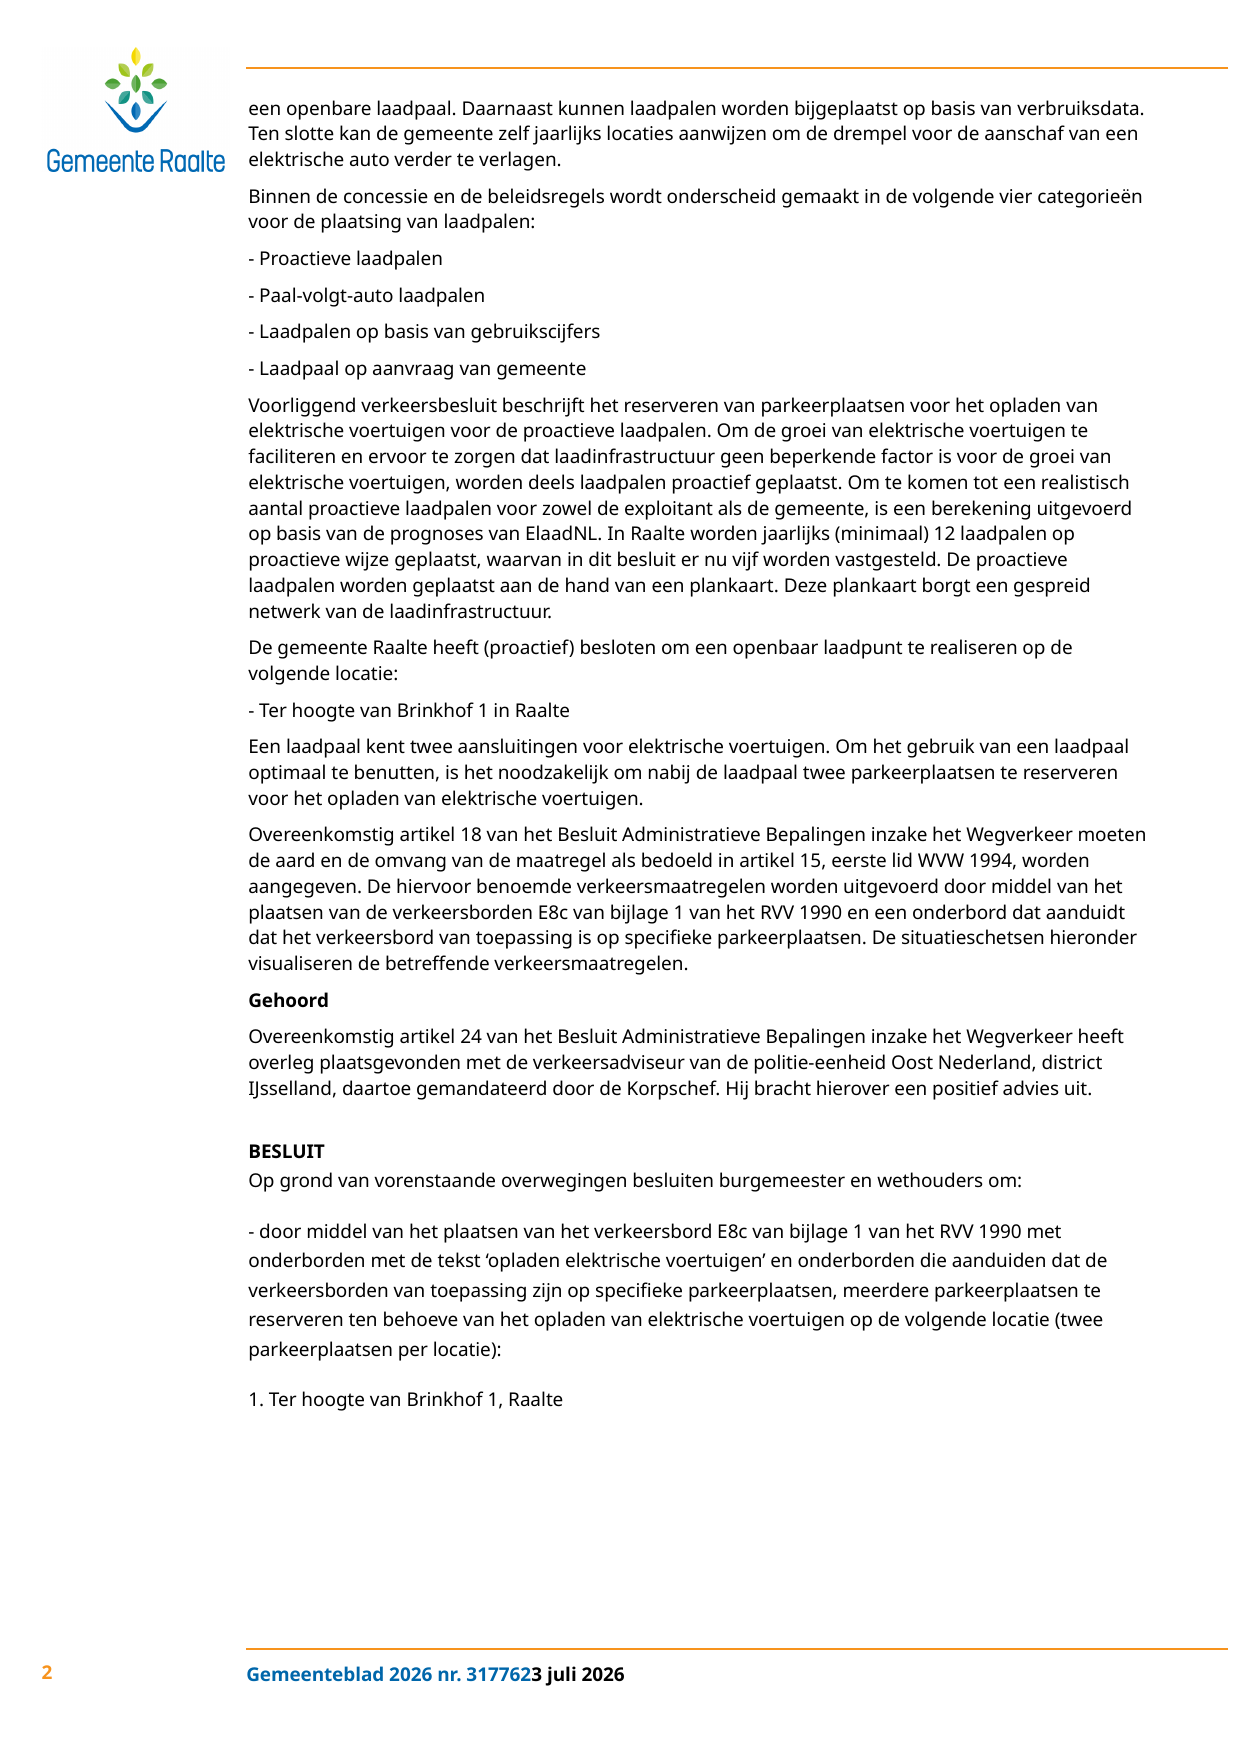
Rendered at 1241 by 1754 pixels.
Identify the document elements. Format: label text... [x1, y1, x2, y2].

text Een laadpaal kent twee aansluitingen voor elektrische voertuigen. Om het gebruik van een laadpaal optimaal te benutten, is het noodzakelijk om nabij de laadpaal twee parkeerplaatsen te reserveren voor het opladen van elektrische voertuigen. [248, 733, 1152, 811]
text - door middel van het plaatsen van het verkeersbord E8c van bijlage 1 van het RVV 1990 met onderborden met de tekst ‘opladen elektrische voertuigen’ en onderborden die aanduiden dat de verkeersborden van toepassing zijn op specifieke parkeerplaatsen, meerdere parkeerplaatsen te reserveren ten behoeve van het opladen van elektrische voertuigen op de volgende locatie (twee parkeerplaatsen per locatie): [248, 1218, 1152, 1362]
text Overeenkomstig artikel 24 van het Besluit Administratieve Bepalingen inzake het Wegverkeer heeft overleg plaatsgevonden met de verkeersadviseur van de politie-eenheid Oost Nederland, district IJsselland, daartoe gemandateerd door de Korpschef. Hij bracht hierover een positief advies uit. [248, 1024, 1152, 1101]
picture [41, 47, 231, 172]
text - Paal-volgt-auto laadpalen [248, 282, 1152, 308]
text Binnen de concessie en de beleidsregels wordt onderscheid gemaakt in de volgende vier categorieën voor de plaatsing van laadpalen: [248, 183, 1152, 234]
text Voorliggend verkeersbesluit beschrijft het reserveren van parkeerplaatsen voor het opladen van elektrische voertuigen voor de proactieve laadpalen. Om de groei van elektrische voertuigen te faciliteren en ervoor te zorgen dat laadinfrastructuur geen beperkende factor is voor de groei van elektrische voertuigen, worden deels laadpalen proactief geplaatst. Om te komen tot een realistisch aantal proactieve laadpalen voor zowel de exploitant als de gemeente, is een berekening uitgevoerd op basis van de prognoses van ElaadNL. In Raalte worden jaarlijks (minimaal) 12 laadpalen op proactieve wijze geplaatst, waarvan in dit besluit er nu vijf worden vastgesteld. De proactieve laadpalen worden geplaatst aan de hand van een plankaart. Deze plankaart borgt een gespreid netwerk van de laadinfrastructuur. [248, 392, 1152, 623]
text - Laadpalen op basis van gebruikscijfers [248, 319, 1152, 344]
text een openbare laadpaal. Daarnaast kunnen laadpalen worden bijgeplaatst op basis van verbruiksdata. Ten slotte kan de gemeente zelf jaarlijks locaties aanwijzen om de drempel voor de aanschaf van een elektrische auto verder te verlagen. [248, 95, 1152, 172]
text De gemeente Raalte heeft (proactief) besloten om een openbaar laadpunt te realiseren op de volgende locatie: [248, 634, 1152, 686]
text Op grond van vorenstaande overwegingen besluiten burgemeester en wethouders om: [248, 1167, 1152, 1193]
text Gehoord [248, 987, 1152, 1013]
text BESLUIT [248, 1138, 1152, 1163]
text 1. Ter hoogte van Brinkhof 1, Raalte [248, 1387, 1152, 1412]
text - Ter hoogte van Brinkhof 1 in Raalte [248, 697, 1152, 723]
text Overeenkomstig artikel 18 van het Besluit Administratieve Bepalingen inzake het Wegverkeer moeten de aard en de omvang van de maatregel als bedoeld in artikel 15, eerste lid WVW 1994, worden aangegeven. De hiervoor benoemde verkeersmaatregelen worden uitgevoerd door middel van het plaatsen van de verkeersborden E8c van bijlage 1 van het RVV 1990 en een onderbord dat aanduidt dat het verkeersbord van toepassing is op specifieke parkeerplaatsen. De situatieschetsen hieronder visualiseren de betreffende verkeersmaatregelen. [248, 822, 1152, 976]
text - Laadpaal op aanvraag van gemeente [248, 355, 1152, 381]
text - Proactieve laadpalen [248, 245, 1152, 271]
